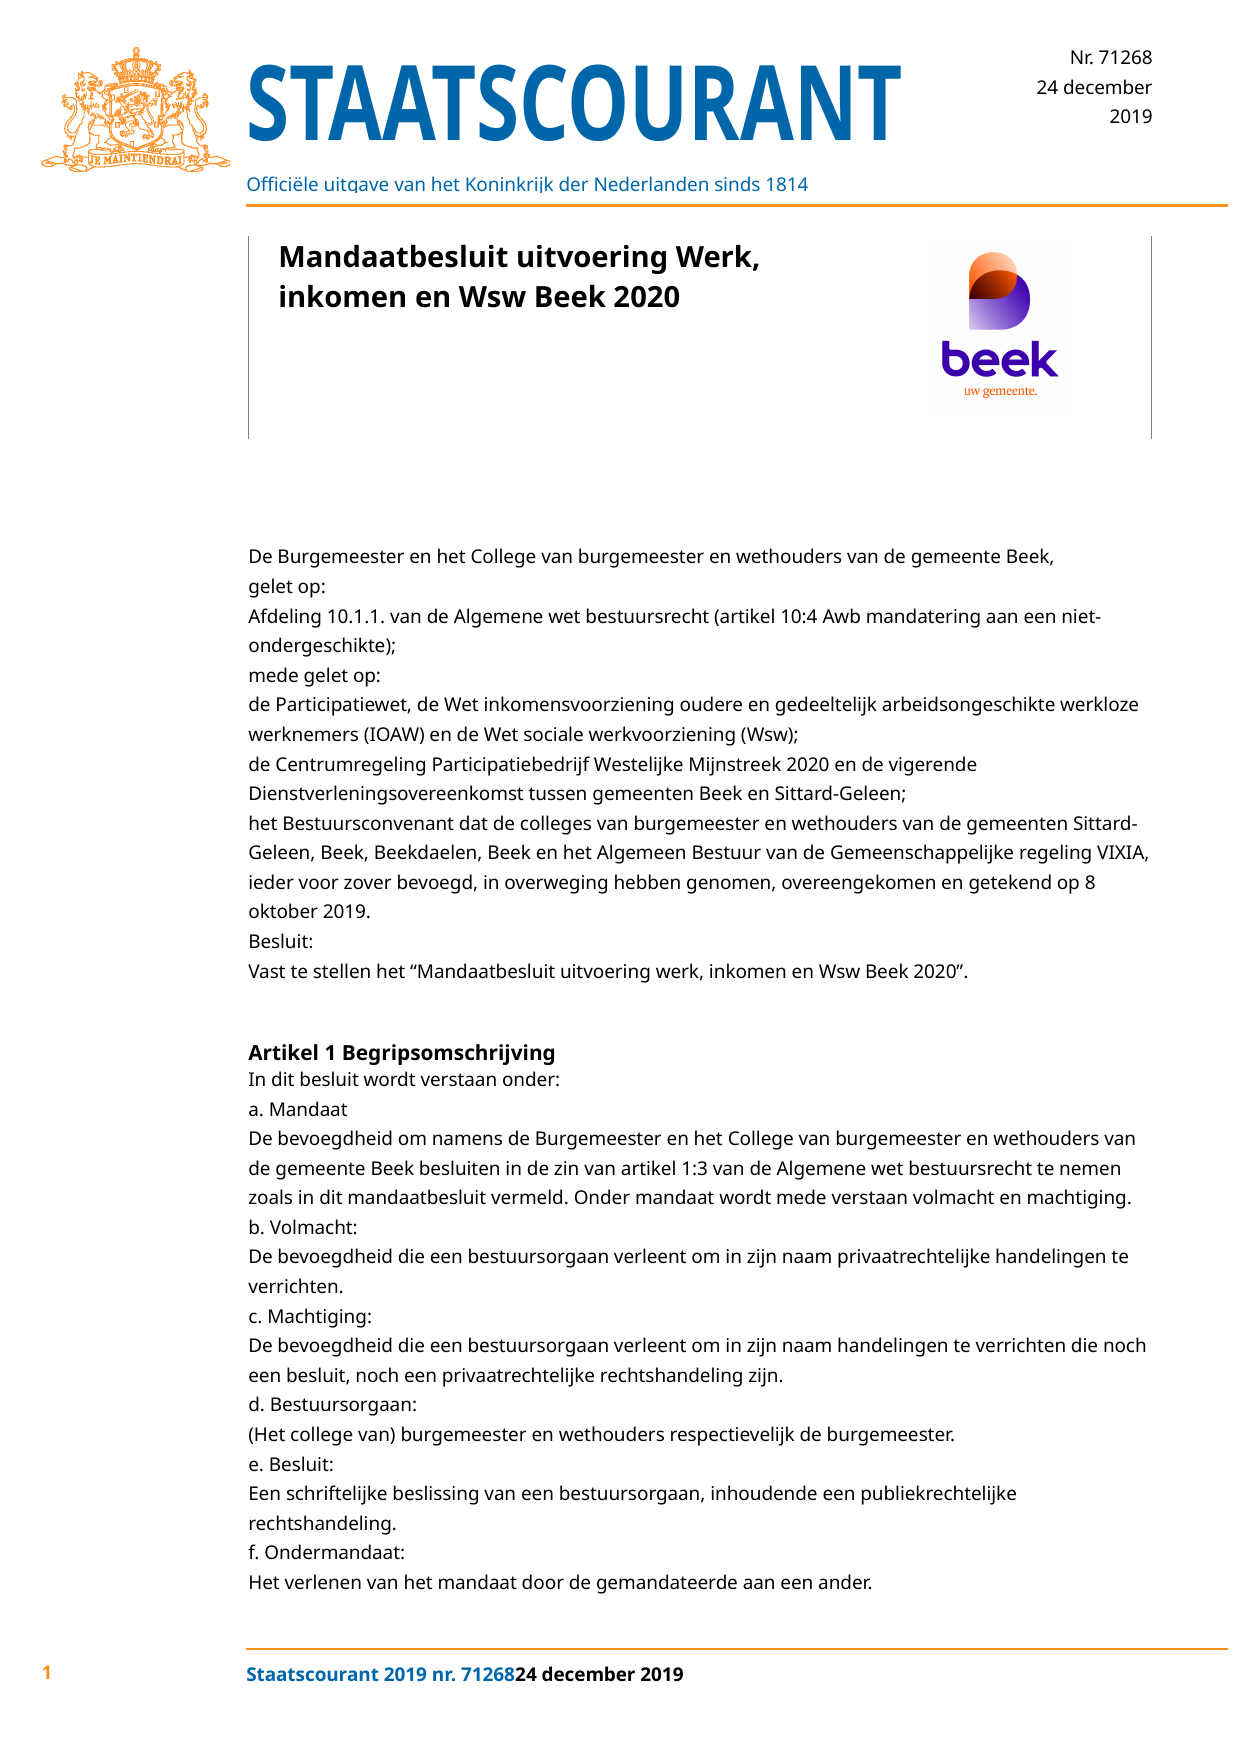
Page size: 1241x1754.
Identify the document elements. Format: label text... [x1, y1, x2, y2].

text f. Ondermandaat: [248, 1539, 1152, 1565]
text mede gelet op: [248, 662, 1152, 688]
text de Participatiewet, de Wet inkomensvoorziening oudere en gedeeltelijk arbeidsongeschikte werkloze werknemers (IOAW) en de Wet sociale werkvoorziening (Wsw); [248, 692, 1152, 747]
text De Burgemeester en het College van burgemeester en wethouders van de gemeente Beek, [248, 544, 1152, 569]
text e. Besluit: [248, 1451, 1152, 1477]
picture [41, 47, 231, 172]
table_header Mandaatbesluit uitvoering Werk, inkomen en Wsw Beek 2020 [249, 236, 850, 439]
text (Het college van) burgemeester en wethouders respectievelijk de burgemeester. [248, 1421, 1152, 1447]
text Het verlenen van het mandaat door de gemandateerde aan een ander. [248, 1569, 1152, 1595]
text De bevoegdheid die een bestuursorgaan verleent om in zijn naam handelingen te verrichten die noch een besluit, noch een privaatrechtelijke rechtshandeling zijn. [248, 1332, 1152, 1388]
text b. Volmacht: [248, 1214, 1152, 1240]
picture [927, 236, 1074, 414]
text De bevoegdheid die een bestuursorgaan verleent om in zijn naam privaatrechtelijke handelingen te verrichten. [248, 1244, 1152, 1299]
text c. Machtiging: [248, 1303, 1152, 1329]
text de Centrumregeling Participatiebedrijf Westelijke Mijnstreek 2020 en de vigerende Dienstverleningsovereenkomst tussen gemeenten Beek en Sittard-Geleen; [248, 751, 1152, 806]
text Afdeling 10.1.1. van de Algemene wet bestuursrecht (artikel 10:4 Awb mandatering aan een niet-ondergeschikte); [248, 603, 1152, 658]
table_header [850, 236, 927, 413]
text In dit besluit wordt verstaan onder: [248, 1066, 1152, 1092]
text het Bestuursconvenant dat de colleges van burgemeester en wethouders van de gemeenten Sittard-Geleen, Beek, Beekdaelen, Beek en het Algemeen Bestuur van de Gemeenschappelijke regeling VIXIA, ieder voor zover bevoegd, in overweging hebben genomen, overeengekomen en getekend op 8 oktober 2019. [248, 810, 1152, 924]
table_header [850, 414, 1151, 439]
text Artikel 1 Begripsomschrijving [248, 1038, 1152, 1066]
table_header [1074, 236, 1151, 413]
text a. Mandaat [248, 1096, 1152, 1122]
text Besluit: [248, 928, 1152, 954]
text De bevoegdheid om namens de Burgemeester en het College van burgemeester en wethouders van de gemeente Beek besluiten in de zin van artikel 1:3 van de Algemene wet bestuursrecht te nemen zoals in dit mandaatbesluit vermeld. Onder mandaat wordt mede verstaan volmacht en machtiging. [248, 1125, 1152, 1210]
text d. Bestuursorgaan: [248, 1392, 1152, 1417]
text Een schriftelijke beslissing van een bestuursorgaan, inhoudende een publiekrechtelijke rechtshandeling. [248, 1480, 1152, 1536]
text gelet op: [248, 573, 1152, 599]
text Vast te stellen het “Mandaatbesluit uitvoering werk, inkomen en Wsw Beek 2020”. [248, 958, 1152, 983]
